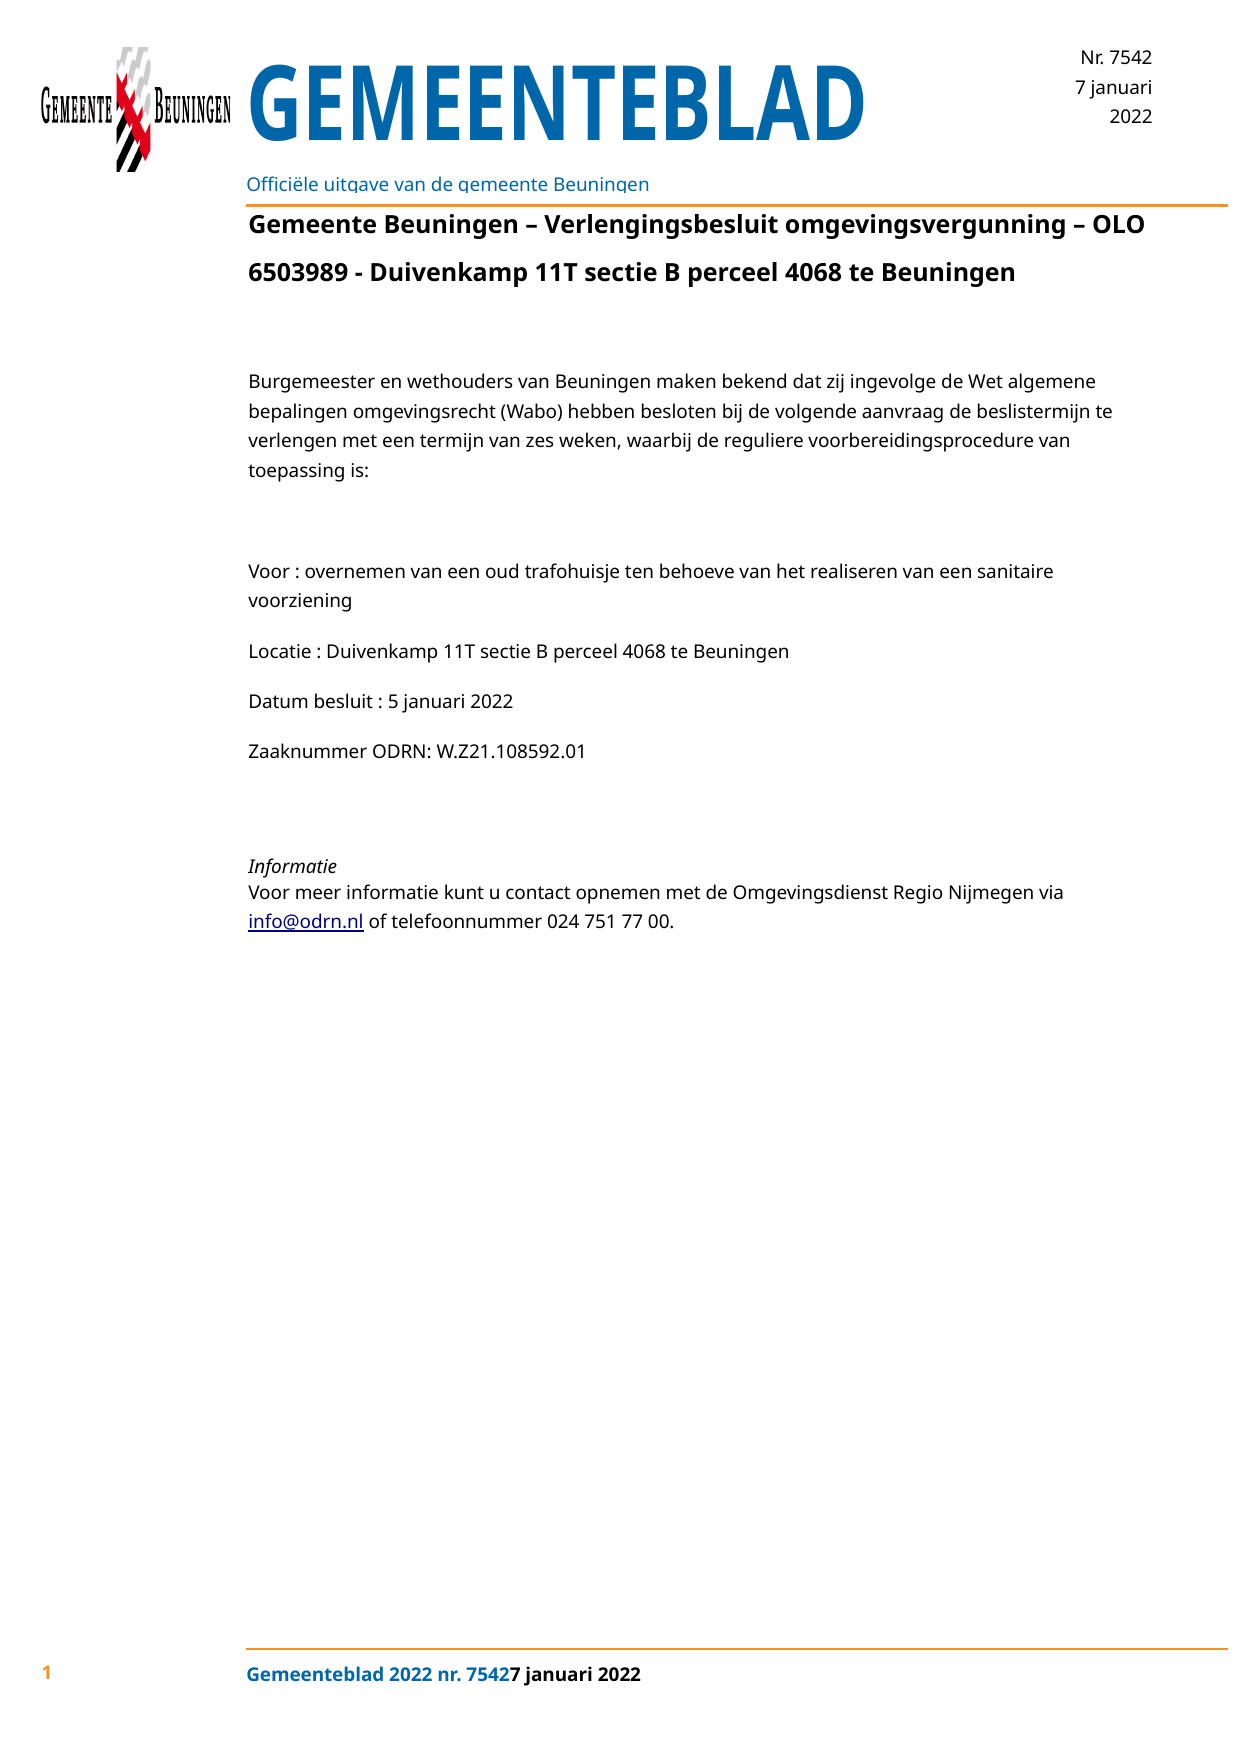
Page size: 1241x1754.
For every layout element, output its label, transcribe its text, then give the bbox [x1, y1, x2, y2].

text Locatie : Duivenkamp 11T sectie B perceel 4068 te Beuningen [248, 638, 1152, 664]
text Voor meer informatie kunt u contact opnemen met de Omgevingsdienst Regio Nijmegen via info@odrn.nl of telefoonnummer 024 751 77 00. [248, 879, 1152, 934]
text Informatie [248, 853, 1152, 879]
text Gemeente Beuningen – Verlengingsbesluit omgevingsvergunning – OLO 6503989 - Duivenkamp 11T sectie B perceel 4068 te Beuningen [248, 207, 1152, 288]
picture [41, 47, 231, 172]
text Voor : overnemen van een oud trafohuisje ten behoeve van het realiseren van een sanitaire voorziening [248, 558, 1152, 613]
text Zaaknummer ODRN: W.Z21.108592.01 [248, 739, 1152, 764]
text Burgemeester en wethouders van Beuningen maken bekend dat zij ingevolge de Wet algemene bepalingen omgevingsrecht (Wabo) hebben besloten bij de volgende aanvraag de beslistermijn te verlengen met een termijn van zes weken, waarbij de reguliere voorbereidingsprocedure van toepassing is: [248, 368, 1152, 483]
text Datum besluit : 5 januari 2022 [248, 688, 1152, 714]
